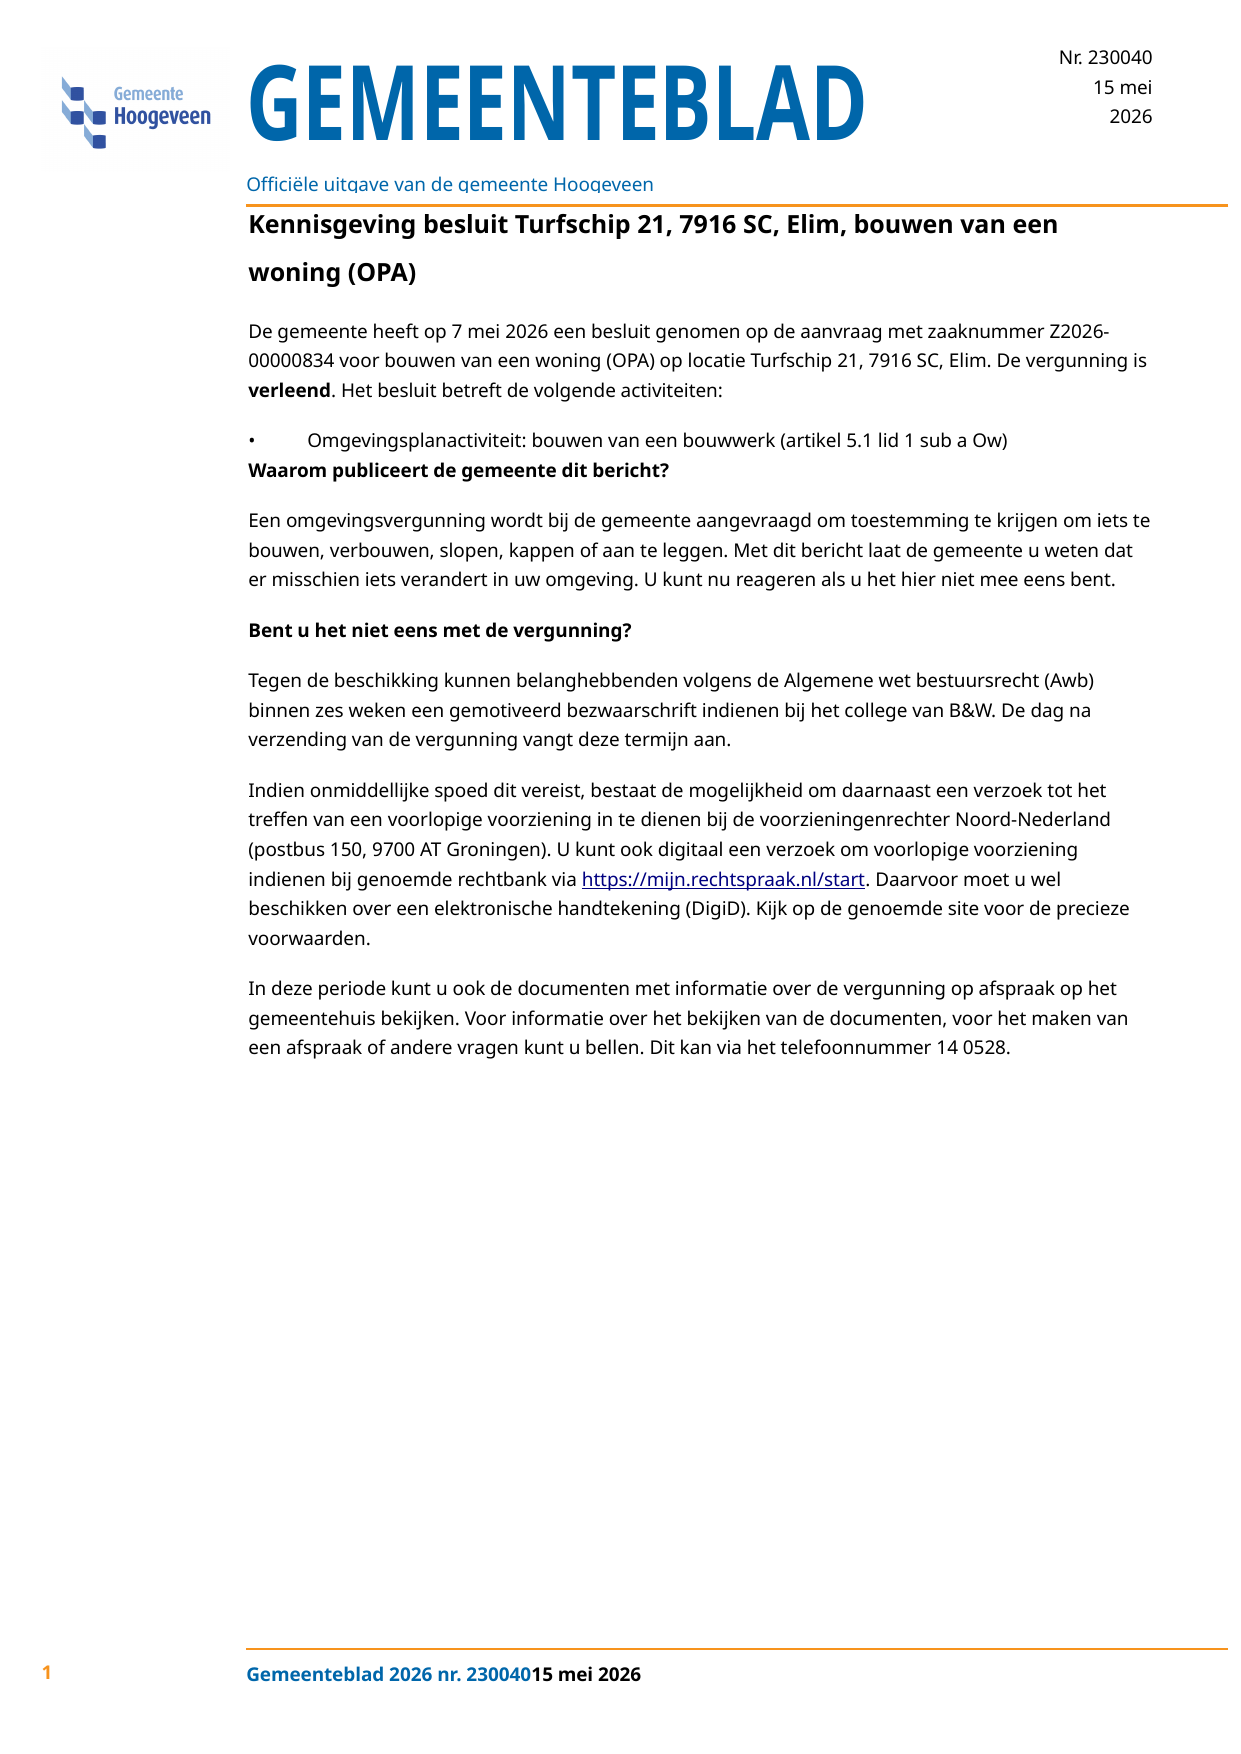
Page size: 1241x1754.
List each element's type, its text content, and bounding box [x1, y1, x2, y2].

text Tegen de beschikking kunnen belanghebbenden volgens de Algemene wet bestuursrecht (Awb) binnen zes weken een gemotiveerd bezwaarschrift indienen bij het college van B&W. De dag na verzending van de vergunning vangt deze termijn aan. [248, 667, 1152, 752]
text Bent u het niet eens met de vergunning? [248, 617, 1152, 643]
text Indien onmiddellijke spoed dit vereist, bestaat de mogelijkheid om daarnaast een verzoek tot het treffen van een voorlopige voorziening in te dienen bij de voorzieningenrechter Noord-Nederland (postbus 150, 9700 AT Groningen). U kunt ook digitaal een verzoek om voorlopige voorziening indienen bij genoemde rechtbank via https://mijn.rechtspraak.nl/start. Daarvoor moet u wel beschikken over een elektronische handtekening (DigiD). Kijk op de genoemde site voor de precieze voorwaarden. [248, 777, 1152, 951]
text De gemeente heeft op 7 mei 2026 een besluit genomen op de aanvraag met zaaknummer Z2026-00000834 voor bouwen van een woning (OPA) op locatie Turfschip 21, 7916 SC, Elim. De vergunning is verleend. Het besluit betreft de volgende activiteiten: [248, 318, 1152, 403]
text In deze periode kunt u ook de documenten met informatie over de vergunning op afspraak op het gemeentehuis bekijken. Voor informatie over het bekijken van de documenten, voor het maken van een afspraak of andere vragen kunt u bellen. Dit kan via het telefoonnummer 14 0528. [248, 975, 1152, 1060]
text Waarom publiceert de gemeente dit bericht? [248, 457, 1152, 483]
list Omgevingsplanactiviteit: bouwen van een bouwwerk (artikel 5.1 lid 1 sub a Ow) [248, 427, 1152, 453]
picture [41, 47, 231, 172]
text Een omgevingsvergunning wordt bij de gemeente aangevraagd om toestemming te krijgen om iets te bouwen, verbouwen, slopen, kappen of aan te leggen. Met dit bericht laat de gemeente u weten dat er misschien iets verandert in uw omgeving. U kunt nu reageren als u het hier niet mee eens bent. [248, 507, 1152, 592]
text Kennisgeving besluit Turfschip 21, 7916 SC, Elim, bouwen van een woning (OPA) [248, 207, 1152, 288]
